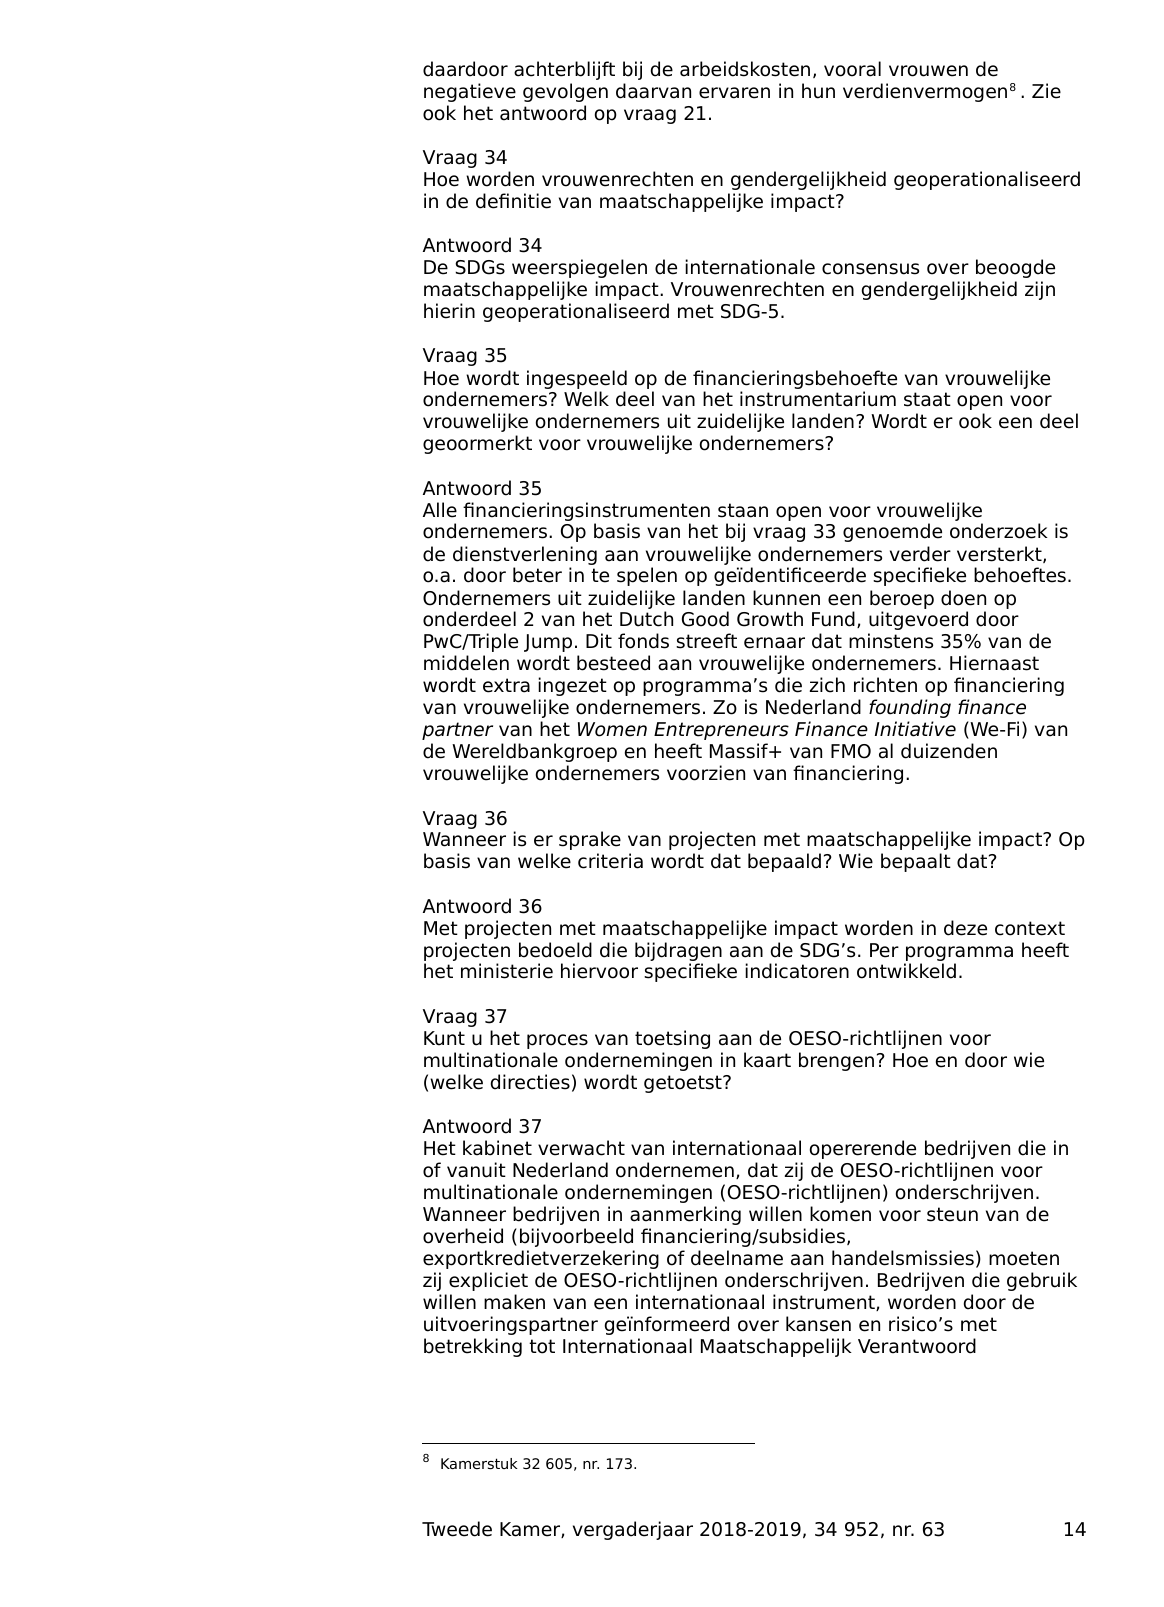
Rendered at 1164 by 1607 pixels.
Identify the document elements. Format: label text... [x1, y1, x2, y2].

text Vraag 36 [422, 807, 1087, 829]
text Antwoord 36 [422, 896, 1087, 917]
text Het kabinet verwacht van internationaal opererende bedrijven die in of vanuit Nederland ondernemen, dat zij de OESO-richtlijnen voor multinationale ondernemingen (OESO-richtlijnen) onderschrijven. Wanneer bedrijven in aanmerking willen komen voor steun van de overheid (bijvoorbeeld financiering/subsidies, exportkredietverzekering of deelname aan handelsmissies) moeten zij expliciet de OESO-richtlijnen onderschrijven. Bedrijven die gebruik willen maken van een internationaal instrument, worden door de uitvoeringspartner geïnformeerd over kansen en risico’s met betrekking tot Internationaal Maatschappelijk Verantwoord [422, 1138, 1087, 1357]
text Hoe worden vrouwenrechten en gendergelijkheid geoperationaliseerd in de definitie van maatschappelijke impact? [422, 169, 1087, 213]
text Kunt u het proces van toetsing aan de OESO-richtlijnen voor multinationale ondernemingen in kaart brengen? Hoe en door wie (welke directies) wordt getoetst? [422, 1028, 1087, 1093]
text daardoor achterblijft bij de arbeidskosten, vooral vrouwen de negatieve gevolgen daarvan ervaren in hun verdienvermogen. Zie ook het antwoord op vraag 21. [422, 59, 1087, 125]
text Vraag 37 [422, 1006, 1087, 1028]
text Met projecten met maatschappelijke impact worden in deze context projecten bedoeld die bijdragen aan de SDG’s. Per programma heeft het ministerie hiervoor specifieke indicatoren ontwikkeld. [422, 917, 1087, 983]
text Antwoord 35 [422, 477, 1087, 499]
text Antwoord 34 [422, 235, 1087, 257]
text De SDGs weerspiegelen de internationale consensus over beoogde maatschappelijke impact. Vrouwenrechten en gendergelijkheid zijn hierin geoperationaliseerd met SDG-5. [422, 257, 1087, 323]
text Vraag 35 [422, 345, 1087, 367]
text Hoe wordt ingespeeld op de financieringsbehoefte van vrouwelijke ondernemers? Welk deel van het instrumentarium staat open voor vrouwelijke ondernemers uit zuidelijke landen? Wordt er ook een deel geoormerkt voor vrouwelijke ondernemers? [422, 367, 1087, 455]
text Kamerstuk 32 605, nr. 173. [422, 1452, 1087, 1474]
text Alle financieringsinstrumenten staan open voor vrouwelijke ondernemers. Op basis van het bij vraag 33 genoemde onderzoek is de dienstverlening aan vrouwelijke ondernemers verder versterkt, o.a. door beter in te spelen op geïdentificeerde specifieke behoeftes. Ondernemers uit zuidelijke landen kunnen een beroep doen op onderdeel 2 van het Dutch Good Growth Fund, uitgevoerd door PwC/Triple Jump. Dit fonds streeft ernaar dat minstens 35% van de middelen wordt besteed aan vrouwelijke ondernemers. Hiernaast wordt extra ingezet op programma’s die zich richten op financiering van vrouwelijke ondernemers. Zo is Nederland founding finance partner van het Women Entrepreneurs Finance Initiative (We-Fi) van de Wereldbankgroep en heeft Massif+ van FMO al duizenden vrouwelijke ondernemers voorzien van financiering. [422, 499, 1087, 785]
text Wanneer is er sprake van projecten met maatschappelijke impact? Op basis van welke criteria wordt dat bepaald? Wie bepaalt dat? [422, 829, 1087, 873]
text Vraag 34 [422, 147, 1087, 169]
text Antwoord 37 [422, 1116, 1087, 1138]
